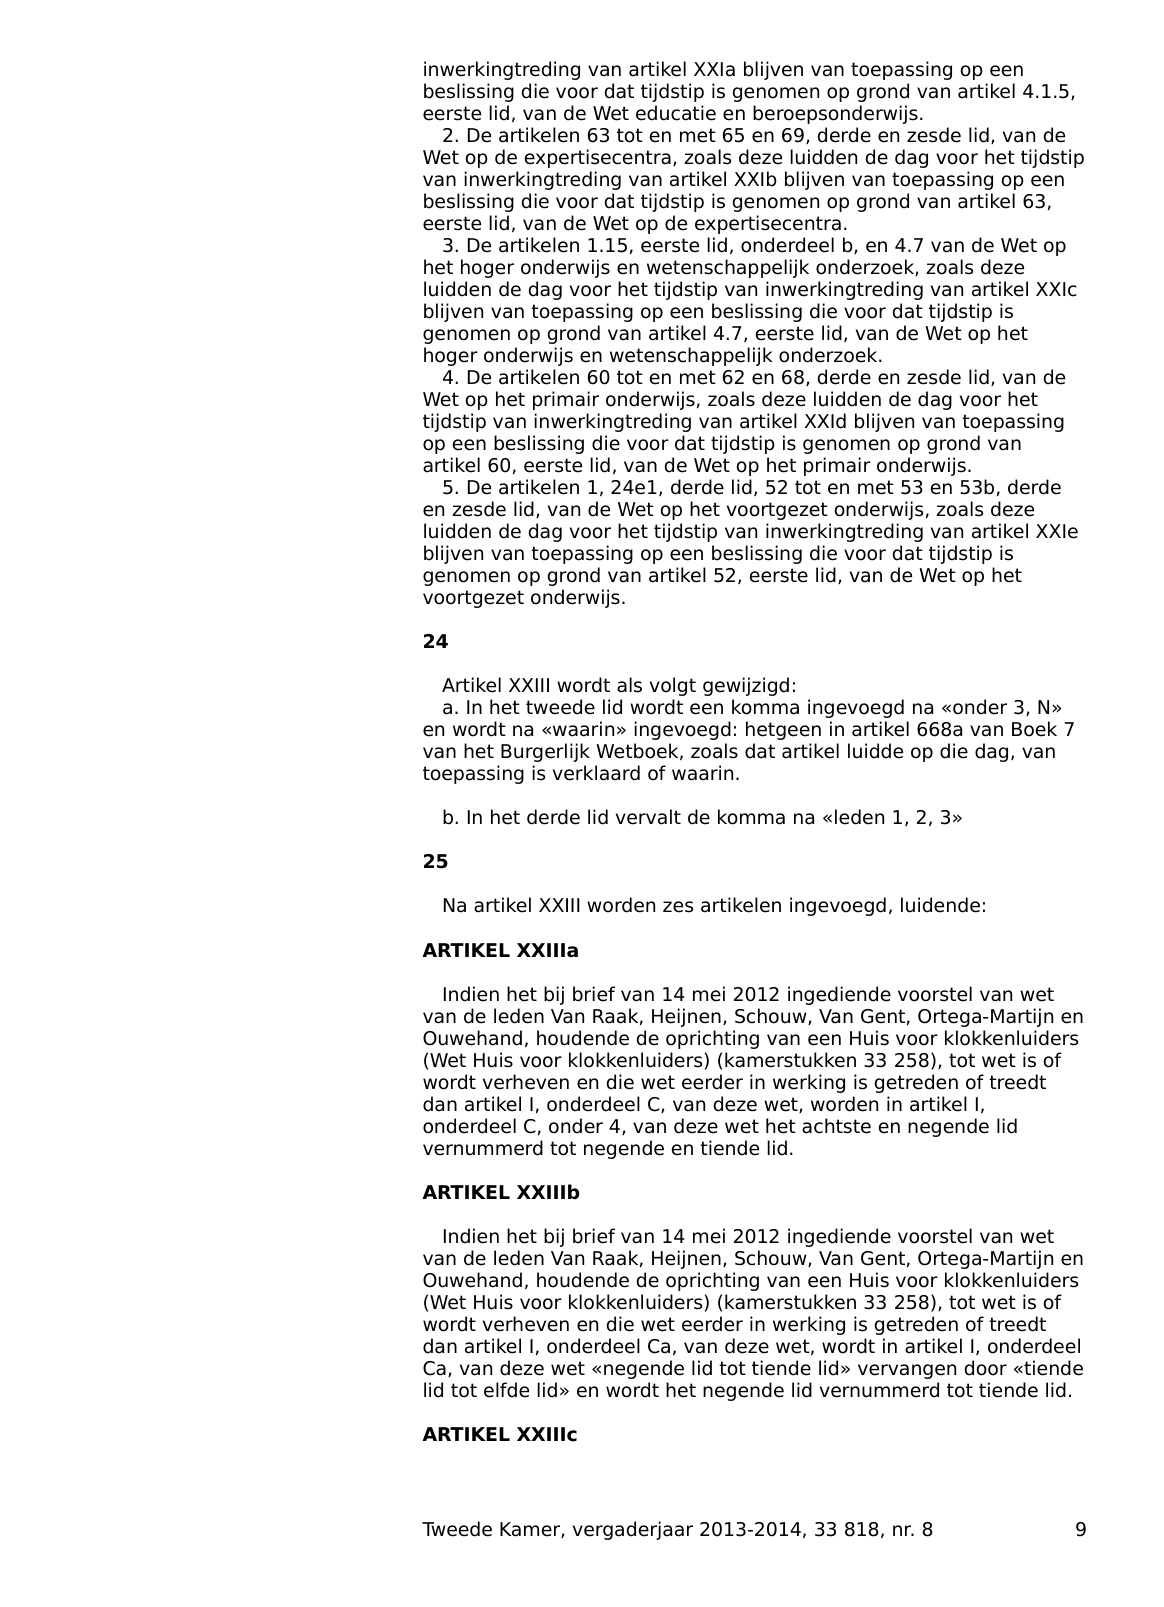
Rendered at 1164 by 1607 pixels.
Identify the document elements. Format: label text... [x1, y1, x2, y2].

text b. In het derde lid vervalt de komma na «leden 1, 2, 3» [422, 807, 1087, 829]
text inwerkingtreding van artikel XXIa blijven van toepassing op een beslissing die voor dat tijdstip is genomen op grond van artikel 4.1.5, eerste lid, van de Wet educatie en beroepsonderwijs. [422, 59, 1087, 125]
text 4. De artikelen 60 tot en met 62 en 68, derde en zesde lid, van de Wet op het primair onderwijs, zoals deze luidden de dag voor het tijdstip van inwerkingtreding van artikel XXId blijven van toepassing op een beslissing die voor dat tijdstip is genomen op grond van artikel 60, eerste lid, van de Wet op het primair onderwijs. [422, 367, 1087, 477]
text Artikel XXIII wordt als volgt gewijzigd: [422, 675, 1087, 697]
text Na artikel XXIII worden zes artikelen ingevoegd, luidende: [422, 895, 1087, 917]
text Indien het bij brief van 14 mei 2012 ingediende voorstel van wet van de leden Van Raak, Heijnen, Schouw, Van Gent, Ortega-Martijn en Ouwehand, houdende de oprichting van een Huis voor klokkenluiders (Wet Huis voor klokkenluiders) (kamerstukken 33 258), tot wet is of wordt verheven en die wet eerder in werking is getreden of treedt dan artikel I, onderdeel C, van deze wet, worden in artikel I, onderdeel C, onder 4, van deze wet het achtste en negende lid vernummerd tot negende en tiende lid. [422, 984, 1087, 1159]
text Indien het bij brief van 14 mei 2012 ingediende voorstel van wet van de leden Van Raak, Heijnen, Schouw, Van Gent, Ortega-Martijn en Ouwehand, houdende de oprichting van een Huis voor klokkenluiders (Wet Huis voor klokkenluiders) (kamerstukken 33 258), tot wet is of wordt verheven en die wet eerder in werking is getreden of treedt dan artikel I, onderdeel Ca, van deze wet, wordt in artikel I, onderdeel Ca, van deze wet «negende lid tot tiende lid» vervangen door «tiende lid tot elfde lid» en wordt het negende lid vernummerd tot tiende lid. [422, 1226, 1087, 1402]
subtitle 25 [422, 851, 1087, 873]
text 3. De artikelen 1.15, eerste lid, onderdeel b, en 4.7 van de Wet op het hoger onderwijs en wetenschappelijk onderzoek, zoals deze luidden de dag voor het tijdstip van inwerkingtreding van artikel XXIc blijven van toepassing op een beslissing die voor dat tijdstip is genomen op grond van artikel 4.7, eerste lid, van de Wet op het hoger onderwijs en wetenschappelijk onderzoek. [422, 235, 1087, 367]
subtitle ARTIKEL XXIIIc [422, 1424, 1087, 1446]
subtitle 24 [422, 631, 1087, 653]
text 5. De artikelen 1, 24e1, derde lid, 52 tot en met 53 en 53b, derde en zesde lid, van de Wet op het voortgezet onderwijs, zoals deze luidden de dag voor het tijdstip van inwerkingtreding van artikel XXIe blijven van toepassing op een beslissing die voor dat tijdstip is genomen op grond van artikel 52, eerste lid, van de Wet op het voortgezet onderwijs. [422, 477, 1087, 608]
text a. In het tweede lid wordt een komma ingevoegd na «onder 3, N» en wordt na «waarin» ingevoegd: hetgeen in artikel 668a van Boek 7 van het Burgerlijk Wetboek, zoals dat artikel luidde op die dag, van toepassing is verklaard of waarin. [422, 697, 1087, 785]
subtitle ARTIKEL XXIIIa [422, 939, 1087, 961]
text 2. De artikelen 63 tot en met 65 en 69, derde en zesde lid, van de Wet op de expertisecentra, zoals deze luidden de dag voor het tijdstip van inwerkingtreding van artikel XXIb blijven van toepassing op een beslissing die voor dat tijdstip is genomen op grond van artikel 63, eerste lid, van de Wet op de expertisecentra. [422, 125, 1087, 235]
subtitle ARTIKEL XXIIIb [422, 1182, 1087, 1204]
